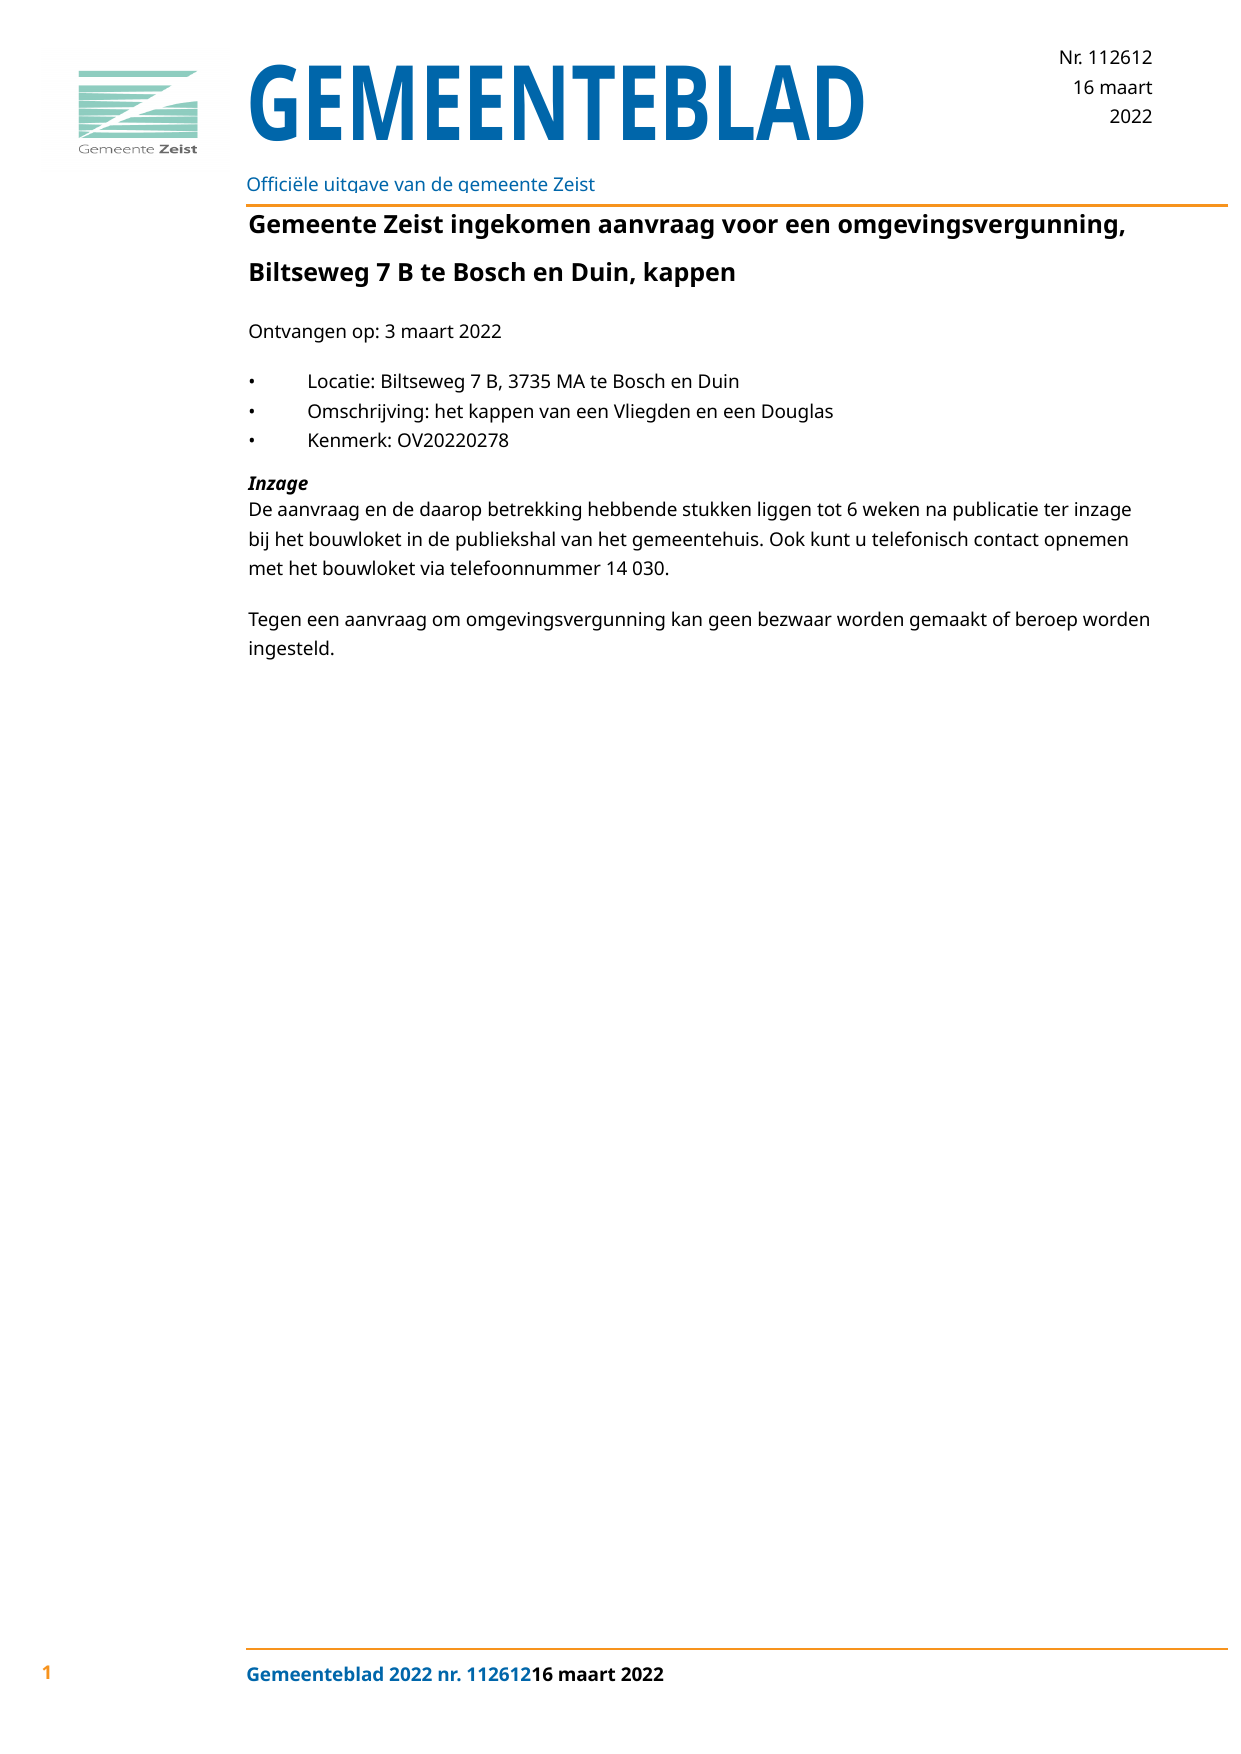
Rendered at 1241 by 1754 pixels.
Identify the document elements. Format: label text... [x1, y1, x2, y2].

list Omschrijving: het kappen van een Vliegden en een Douglas [248, 398, 1152, 424]
text De aanvraag en de daarop betrekking hebbende stukken liggen tot 6 weken na publicatie ter inzage bij het bouwloket in de publiekshal van het gemeentehuis. Ook kunt u telefonisch contact opnemen met het bouwloket via telefoonnummer 14 030. [248, 496, 1152, 581]
text Ontvangen op: 3 maart 2022 [248, 318, 1152, 344]
picture [41, 47, 231, 172]
text Inzage [248, 471, 1152, 496]
list Kenmerk: OV20220278 [248, 427, 1152, 453]
text Gemeente Zeist ingekomen aanvraag voor een omgevingsvergunning, Biltseweg 7 B te Bosch en Duin, kappen [248, 207, 1152, 288]
list Locatie: Biltseweg 7 B, 3735 MA te Bosch en Duin [248, 368, 1152, 394]
text Tegen een aanvraag om omgevingsvergunning kan geen bezwaar worden gemaakt of beroep worden ingesteld. [248, 606, 1152, 661]
